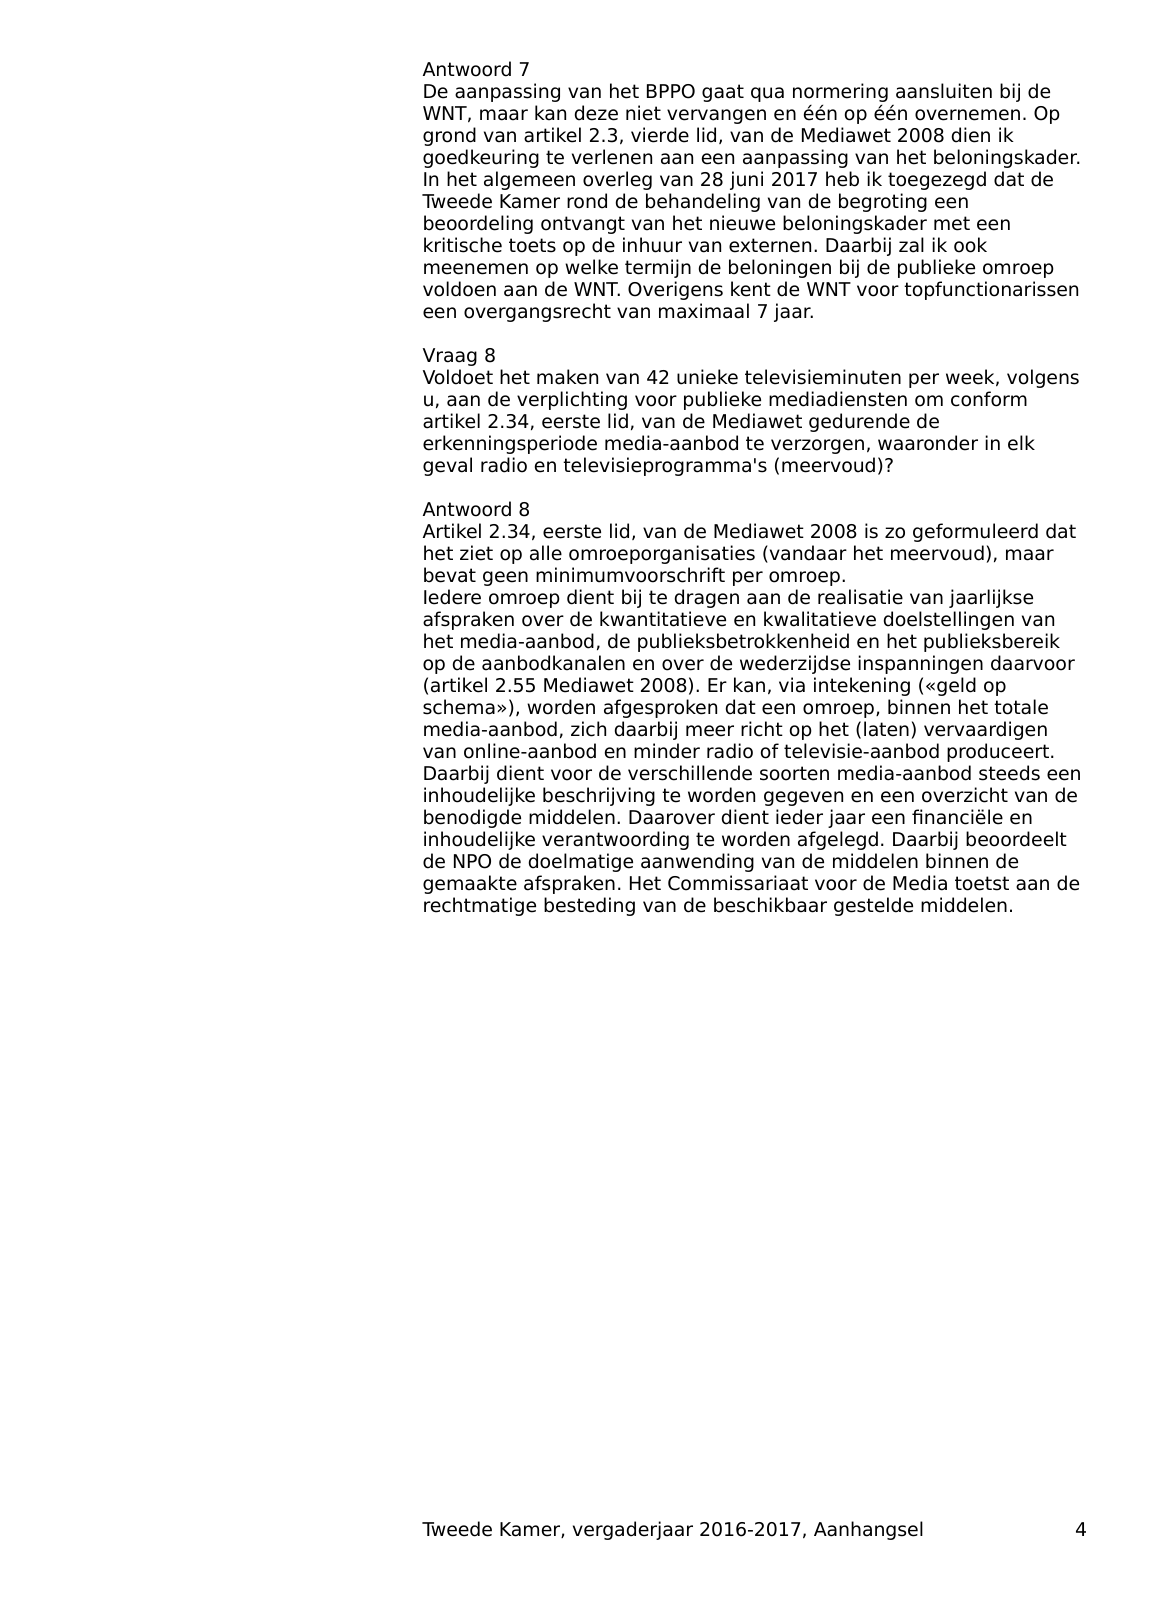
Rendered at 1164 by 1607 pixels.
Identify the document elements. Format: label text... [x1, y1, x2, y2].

text Iedere omroep dient bij te dragen aan de realisatie van jaarlijkse afspraken over de kwantitatieve en kwalitatieve doelstellingen van het media-aanbod, de publieksbetrokkenheid en het publieksbereik op de aanbodkanalen en over de wederzijdse inspanningen daarvoor (artikel 2.55 Mediawet 2008). Er kan, via intekening («geld op schema»), worden afgesproken dat een omroep, binnen het totale media-aanbod, zich daarbij meer richt op het (laten) vervaardigen van online-aanbod en minder radio of televisie-aanbod produceert. Daarbij dient voor de verschillende soorten media-aanbod steeds een inhoudelijke beschrijving te worden gegeven en een overzicht van de benodigde middelen. Daarover dient ieder jaar een financiële en inhoudelijke verantwoording te worden afgelegd. Daarbij beoordeelt de NPO de doelmatige aanwending van de middelen binnen de gemaakte afspraken. Het Commissariaat voor de Media toetst aan de rechtmatige besteding van de beschikbaar gestelde middelen. [422, 587, 1087, 917]
text Antwoord 7 [422, 59, 1087, 81]
text Artikel 2.34, eerste lid, van de Mediawet 2008 is zo geformuleerd dat het ziet op alle omroeporganisaties (vandaar het meervoud), maar bevat geen minimumvoorschrift per omroep. [422, 521, 1087, 587]
text Voldoet het maken van 42 unieke televisieminuten per week, volgens u, aan de verplichting voor publieke mediadiensten om conform artikel 2.34, eerste lid, van de Mediawet gedurende de erkenningsperiode media-aanbod te verzorgen, waaronder in elk geval radio en televisieprogramma's (meervoud)? [422, 367, 1087, 477]
text De aanpassing van het BPPO gaat qua normering aansluiten bij de WNT, maar kan deze niet vervangen en één op één overnemen. Op grond van artikel 2.3, vierde lid, van de Mediawet 2008 dien ik goedkeuring te verlenen aan een aanpassing van het beloningskader. In het algemeen overleg van 28 juni 2017 heb ik toegezegd dat de Tweede Kamer rond de behandeling van de begroting een beoordeling ontvangt van het nieuwe beloningskader met een kritische toets op de inhuur van externen. Daarbij zal ik ook meenemen op welke termijn de beloningen bij de publieke omroep voldoen aan de WNT. Overigens kent de WNT voor topfunctionarissen een overgangsrecht van maximaal 7 jaar. [422, 81, 1087, 323]
text Vraag 8 [422, 345, 1087, 367]
text Antwoord 8 [422, 499, 1087, 521]
